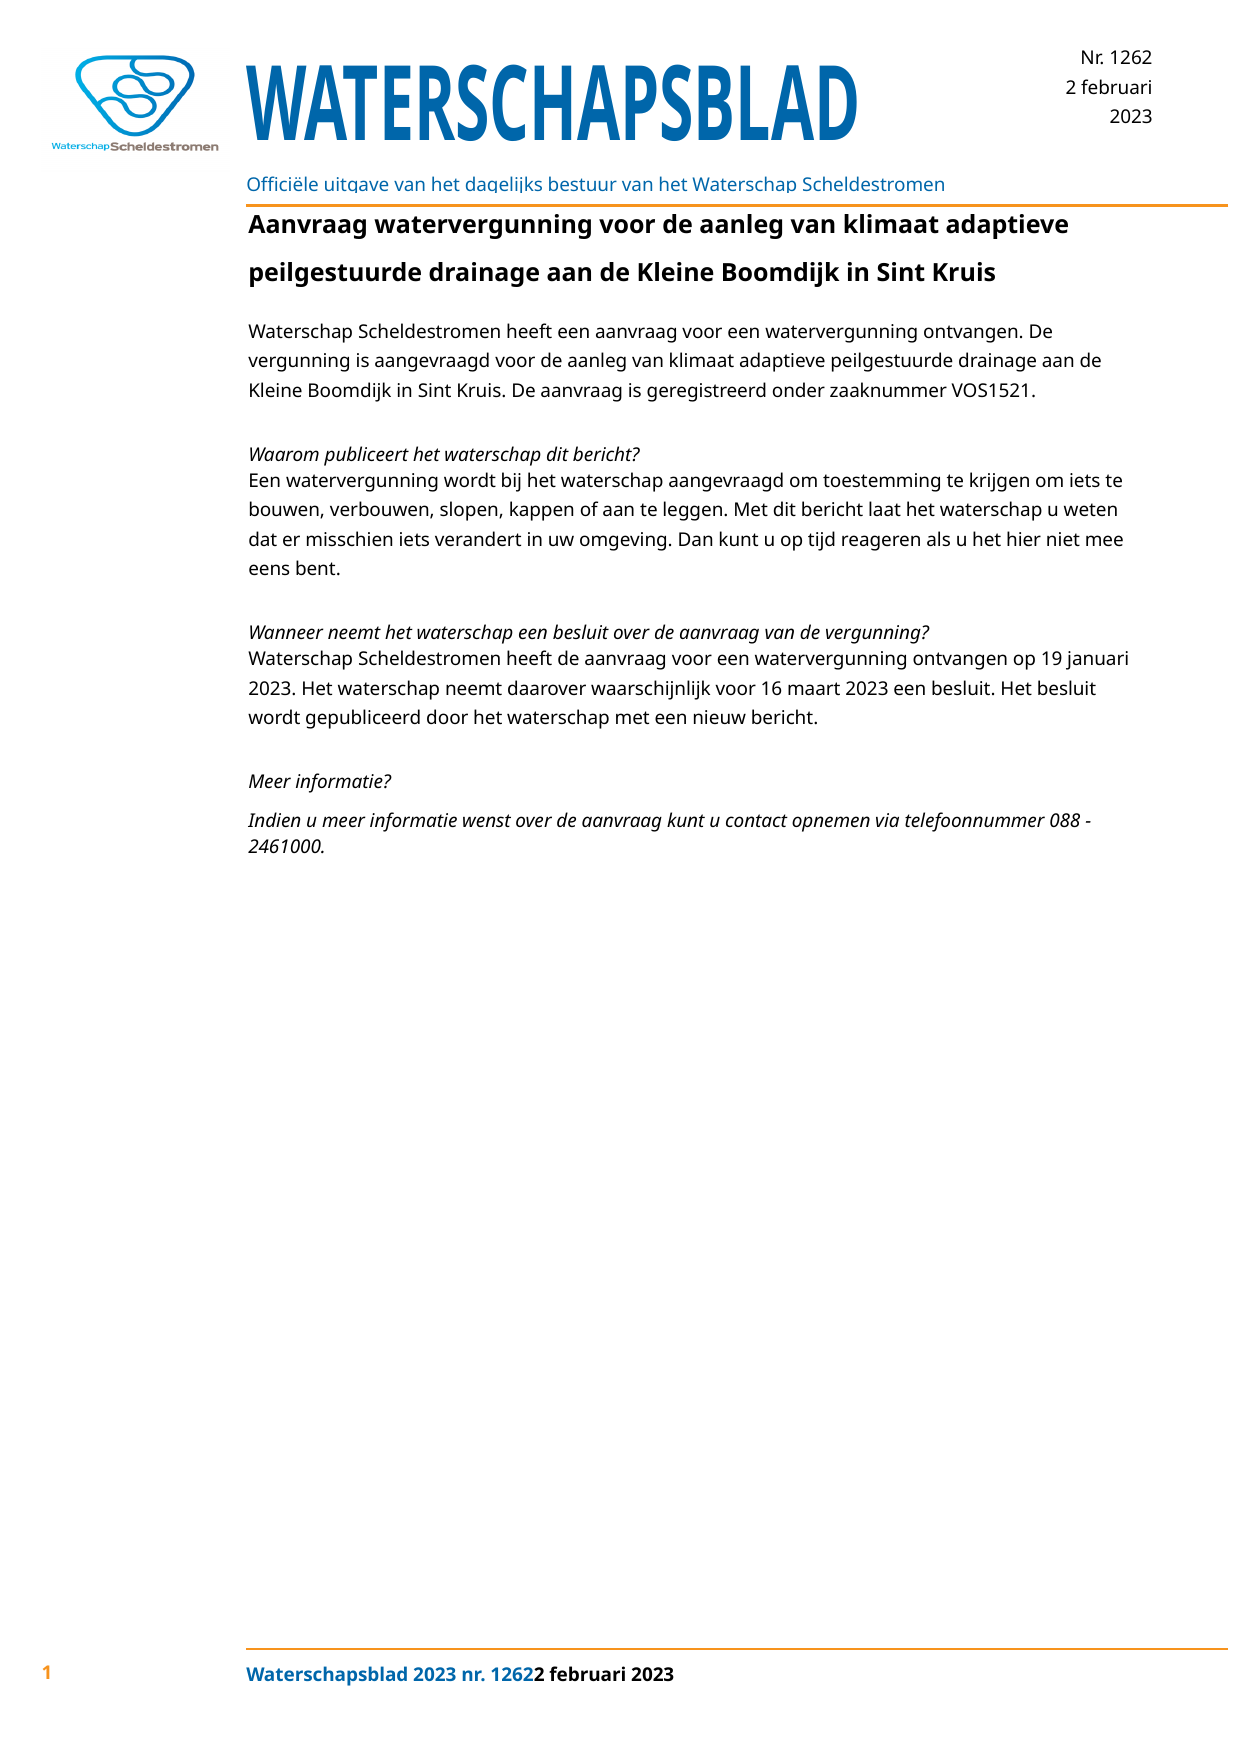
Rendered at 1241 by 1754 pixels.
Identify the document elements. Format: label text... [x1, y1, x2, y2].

text Aanvraag watervergunning voor de aanleg van klimaat adaptieve peilgestuurde drainage aan de Kleine Boomdijk in Sint Kruis [248, 207, 1152, 288]
text Een watervergunning wordt bij het waterschap aangevraagd om toestemming te krijgen om iets te bouwen, verbouwen, slopen, kappen of aan te leggen. Met dit bericht laat het waterschap u weten dat er misschien iets verandert in uw omgeving. Dan kunt u op tijd reageren als u het hier niet mee eens bent. [248, 467, 1152, 581]
text Waterschap Scheldestromen heeft een aanvraag voor een watervergunning ontvangen. De vergunning is aangevraagd voor de aanleg van klimaat adaptieve peilgestuurde drainage aan de Kleine Boomdijk in Sint Kruis. De aanvraag is geregistreerd onder zaaknummer VOS1521. [248, 318, 1152, 403]
text Waarom publiceert het waterschap dit bericht? [248, 441, 1152, 467]
picture [41, 47, 231, 172]
text Meer informatie? [248, 768, 1152, 794]
text Indien u meer informatie wenst over de aanvraag kunt u contact opnemen via telefoonnummer 088 - 2461000. [248, 808, 1152, 859]
text Waterschap Scheldestromen heeft de aanvraag voor een watervergunning ontvangen op 19 januari 2023. Het waterschap neemt daarover waarschijnlijk voor 16 maart 2023 een besluit. Het besluit wordt gepubliceerd door het waterschap met een nieuw bericht. [248, 645, 1152, 730]
text Wanneer neemt het waterschap een besluit over de aanvraag van de vergunning? [248, 619, 1152, 645]
